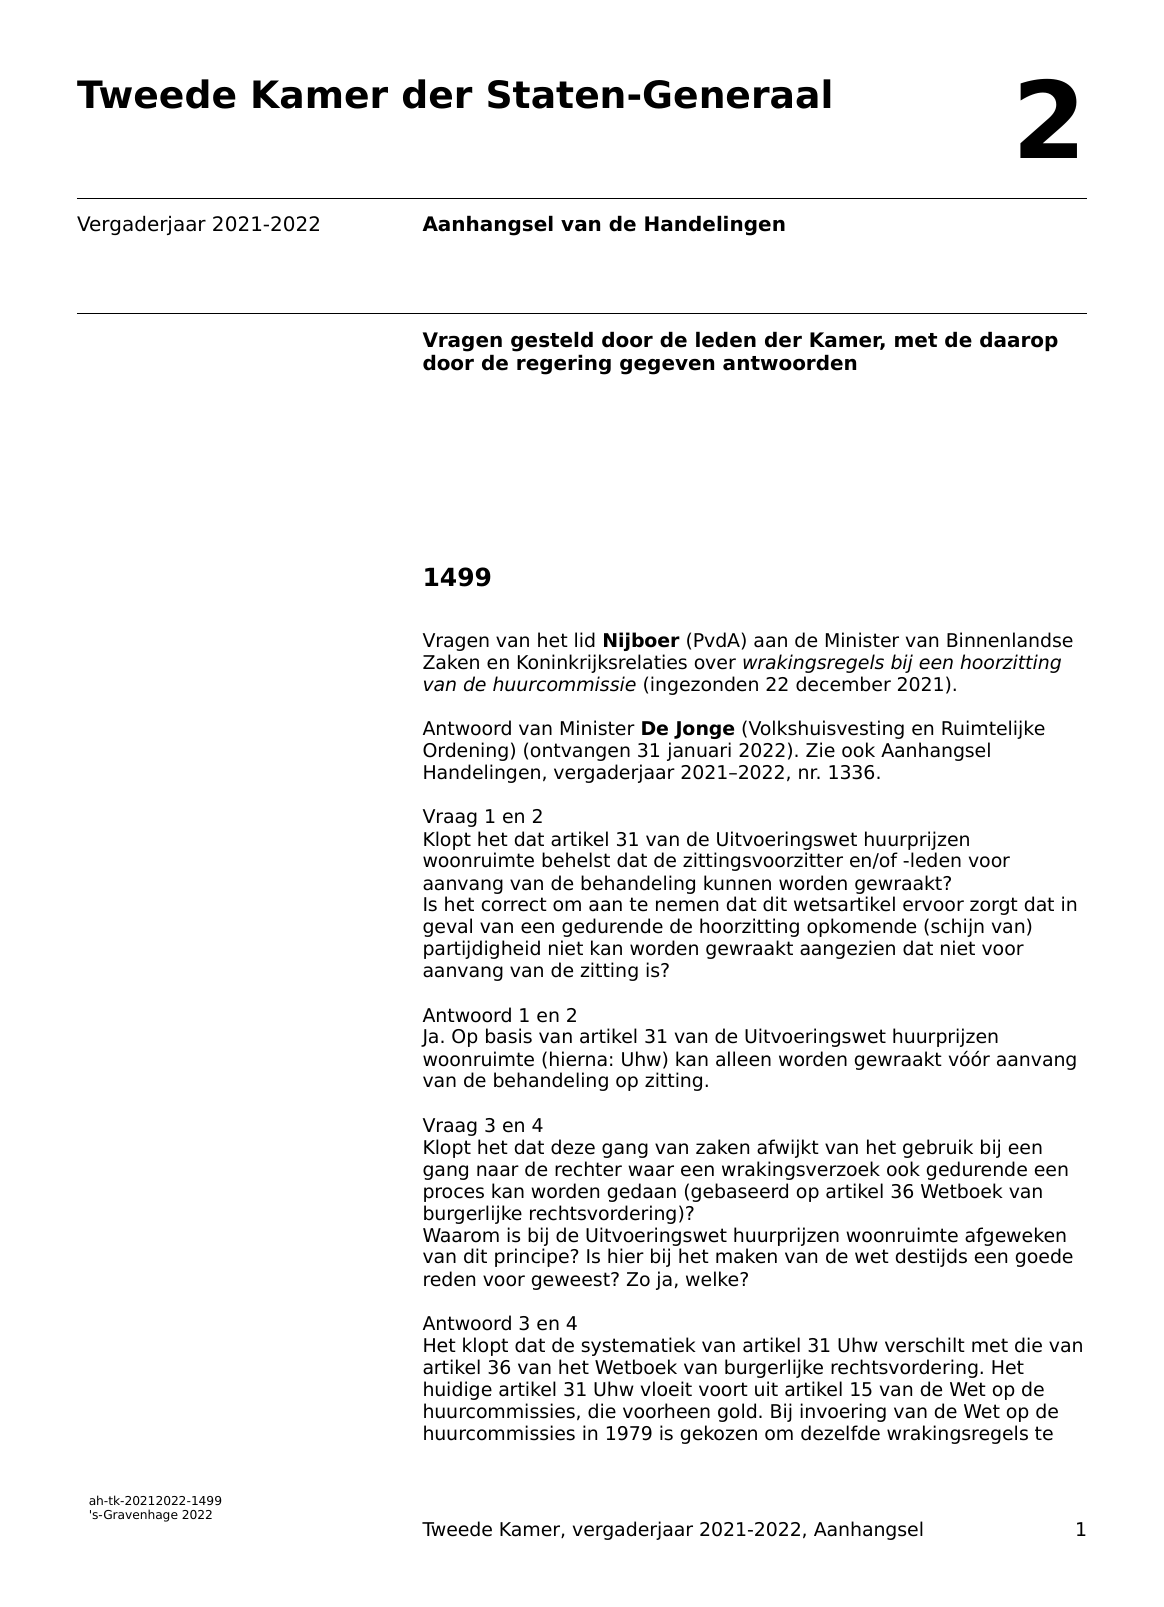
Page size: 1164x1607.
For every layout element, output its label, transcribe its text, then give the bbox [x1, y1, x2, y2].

table_header Tweede Kamer der Staten-Generaal [77, 59, 886, 198]
text Ja. Op basis van artikel 31 van de Uitvoeringswet huurprijzen woonruimte (hierna: Uhw) kan alleen worden gewraakt vóór aanvang van de behandeling op zitting. [422, 1026, 1087, 1092]
text Is het correct om aan te nemen dat dit wetsartikel ervoor zorgt dat in geval van een gedurende de hoorzitting opkomende (schijn van) partijdigheid niet kan worden gewraakt aangezien dat niet voor aanvang van de zitting is? [422, 894, 1087, 982]
text Antwoord 1 en 2 [422, 1004, 1087, 1026]
table_cell Vergaderjaar 2021-2022 [77, 199, 422, 313]
text Waarom is bij de Uitvoeringswet huurprijzen woonruimte afgeweken van dit principe? Is hier bij het maken van de wet destijds een goede reden voor geweest? Zo ja, welke? [422, 1224, 1087, 1290]
text 1499 [422, 563, 1087, 592]
text Vraag 1 en 2 [422, 806, 1087, 828]
text Vraag 3 en 4 [422, 1114, 1087, 1137]
text Vragen van het lid Nijboer (PvdA) aan de Minister van Binnenlandse Zaken en Koninkrijksrelaties over wrakingsregels bij een hoorzitting van de huurcommissie (ingezonden 22 december 2021). [422, 630, 1087, 696]
text Klopt het dat deze gang van zaken afwijkt van het gebruik bij een gang naar de rechter waar een wrakingsverzoek ook gedurende een proces kan worden gedaan (gebaseerd op artikel 36 Wetboek van burgerlijke rechtsvordering)? [422, 1137, 1087, 1224]
table_cell [77, 314, 422, 375]
text Het klopt dat de systematiek van artikel 31 Uhw verschilt met die van artikel 36 van het Wetboek van burgerlijke rechtsvordering. Het huidige artikel 31 Uhw vloeit voort uit artikel 15 van de Wet op de huurcommissies, die voorheen gold. Bij invoering van de Wet op de huurcommissies in 1979 is gekozen om dezelfde wrakingsregels te [422, 1334, 1087, 1444]
table_cell Aanhangsel van de Handelingen [422, 199, 1087, 313]
text 's-Gravenhage 2022 [88, 1508, 323, 1522]
text ah-tk-20212022-1499 [88, 1494, 323, 1508]
text Antwoord van Minister De Jonge (Volkshuisvesting en Ruimtelijke Ordening) (ontvangen 31 januari 2022). Zie ook Aanhangsel Handelingen, vergaderjaar 2021–2022, nr. 1336. [422, 718, 1087, 784]
text Klopt het dat artikel 31 van de Uitvoeringswet huurprijzen woonruimte behelst dat de zittingsvoorzitter en/of -leden voor aanvang van de behandeling kunnen worden gewraakt? [422, 828, 1087, 894]
text Antwoord 3 en 4 [422, 1313, 1087, 1334]
table_header 2 [886, 59, 1087, 198]
table_cell Vragen gesteld door de leden der Kamer, met de daarop door de regering gegeven antwoorden [422, 314, 1087, 375]
